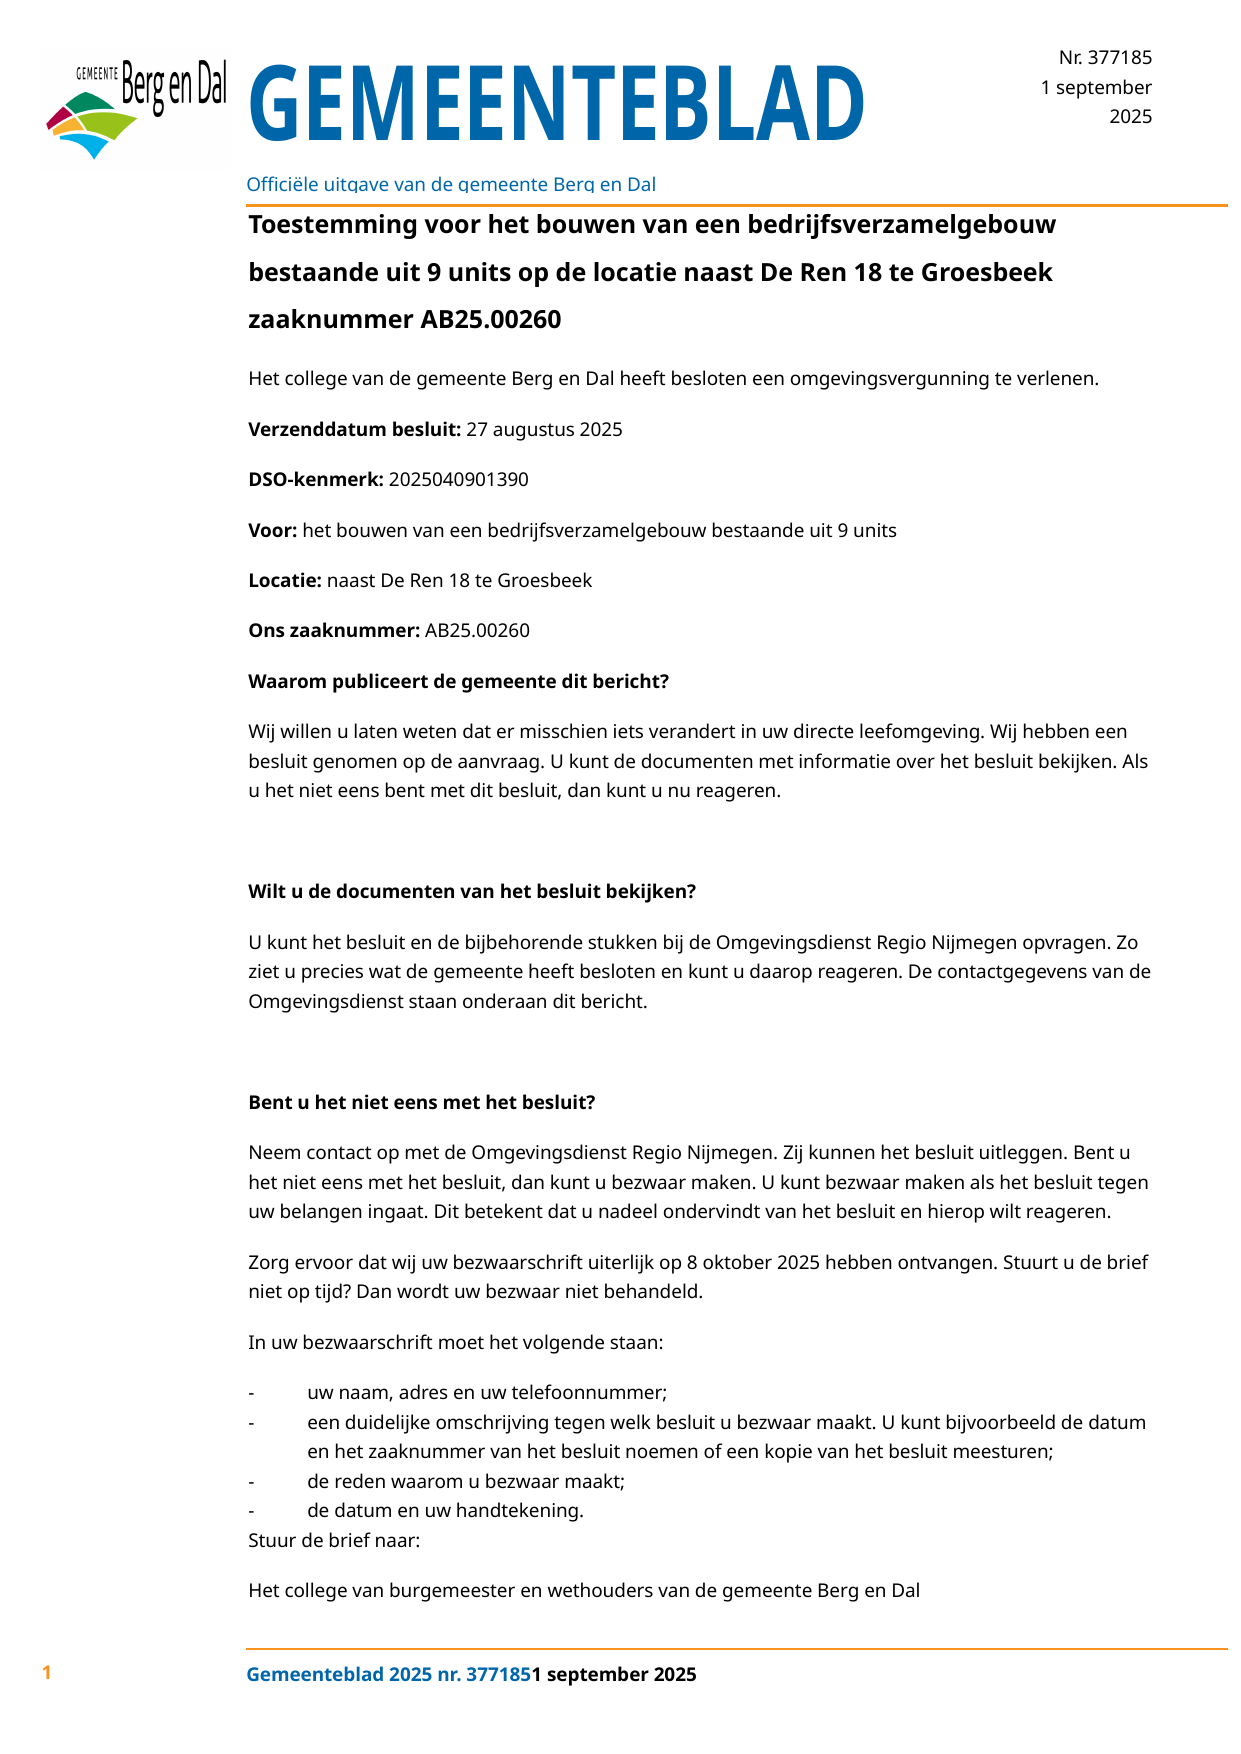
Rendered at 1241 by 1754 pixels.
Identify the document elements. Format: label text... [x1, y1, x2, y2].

text Verzenddatum besluit: 27 augustus 2025 [248, 416, 1152, 442]
text Zorg ervoor dat wij uw bezwaarschrift uiterlijk op 8 oktober 2025 hebben ontvangen. Stuurt u de brief niet op tijd? Dan wordt uw bezwaar niet behandeld. [248, 1249, 1152, 1304]
text U kunt het besluit en de bijbehorende stukken bij de Omgevingsdienst Regio Nijmegen opvragen. Zo ziet u precies wat de gemeente heeft besloten en kunt u daarop reageren. De contactgegevens van de Omgevingsdienst staan onderaan dit bericht. [248, 929, 1152, 1014]
picture [41, 47, 231, 172]
text Het college van de gemeente Berg en Dal heeft besloten een omgevingsvergunning te verlenen. [248, 366, 1152, 391]
text Wilt u de documenten van het besluit bekijken? [248, 878, 1152, 904]
text Het college van burgemeester en wethouders van de gemeente Berg en Dal [248, 1578, 1152, 1603]
list uw naam, adres en uw telefoonnummer; [248, 1379, 1152, 1405]
list de reden waarom u bezwaar maakt; [248, 1468, 1152, 1494]
text Ons zaaknummer: AB25.00260 [248, 618, 1152, 643]
text Wij willen u laten weten dat er misschien iets verandert in uw directe leefomgeving. Wij hebben een besluit genomen op de aanvraag. U kunt de documenten met informatie over het besluit bekijken. Als u het niet eens bent met dit besluit, dan kunt u nu reageren. [248, 718, 1152, 803]
text Bent u het niet eens met het besluit? [248, 1089, 1152, 1114]
text Neem contact op met de Omgevingsdienst Regio Nijmegen. Zij kunnen het besluit uitleggen. Bent u het niet eens met het besluit, dan kunt u bezwaar maken. U kunt bezwaar maken als het besluit tegen uw belangen ingaat. Dit betekent dat u nadeel ondervindt van het besluit en hierop wilt reageren. [248, 1139, 1152, 1224]
text Toestemming voor het bouwen van een bedrijfsverzamelgebouw bestaande uit 9 units op de locatie naast De Ren 18 te Groesbeek zaaknummer AB25.00260 [248, 207, 1152, 336]
text Locatie: naast De Ren 18 te Groesbeek [248, 567, 1152, 593]
text In uw bezwaarschrift moet het volgende staan: [248, 1329, 1152, 1354]
text Waarom publiceert de gemeente dit bericht? [248, 668, 1152, 694]
text Stuur de brief naar: [248, 1527, 1152, 1553]
list een duidelijke omschrijving tegen welk besluit u bezwaar maakt. U kunt bijvoorbeeld de datum en het zaaknummer van het besluit noemen of een kopie van het besluit meesturen; [248, 1409, 1152, 1464]
text Voor: het bouwen van een bedrijfsverzamelgebouw bestaande uit 9 units [248, 517, 1152, 542]
list de datum en uw handtekening. [248, 1498, 1152, 1523]
text DSO-kenmerk: 2025040901390 [248, 466, 1152, 492]
